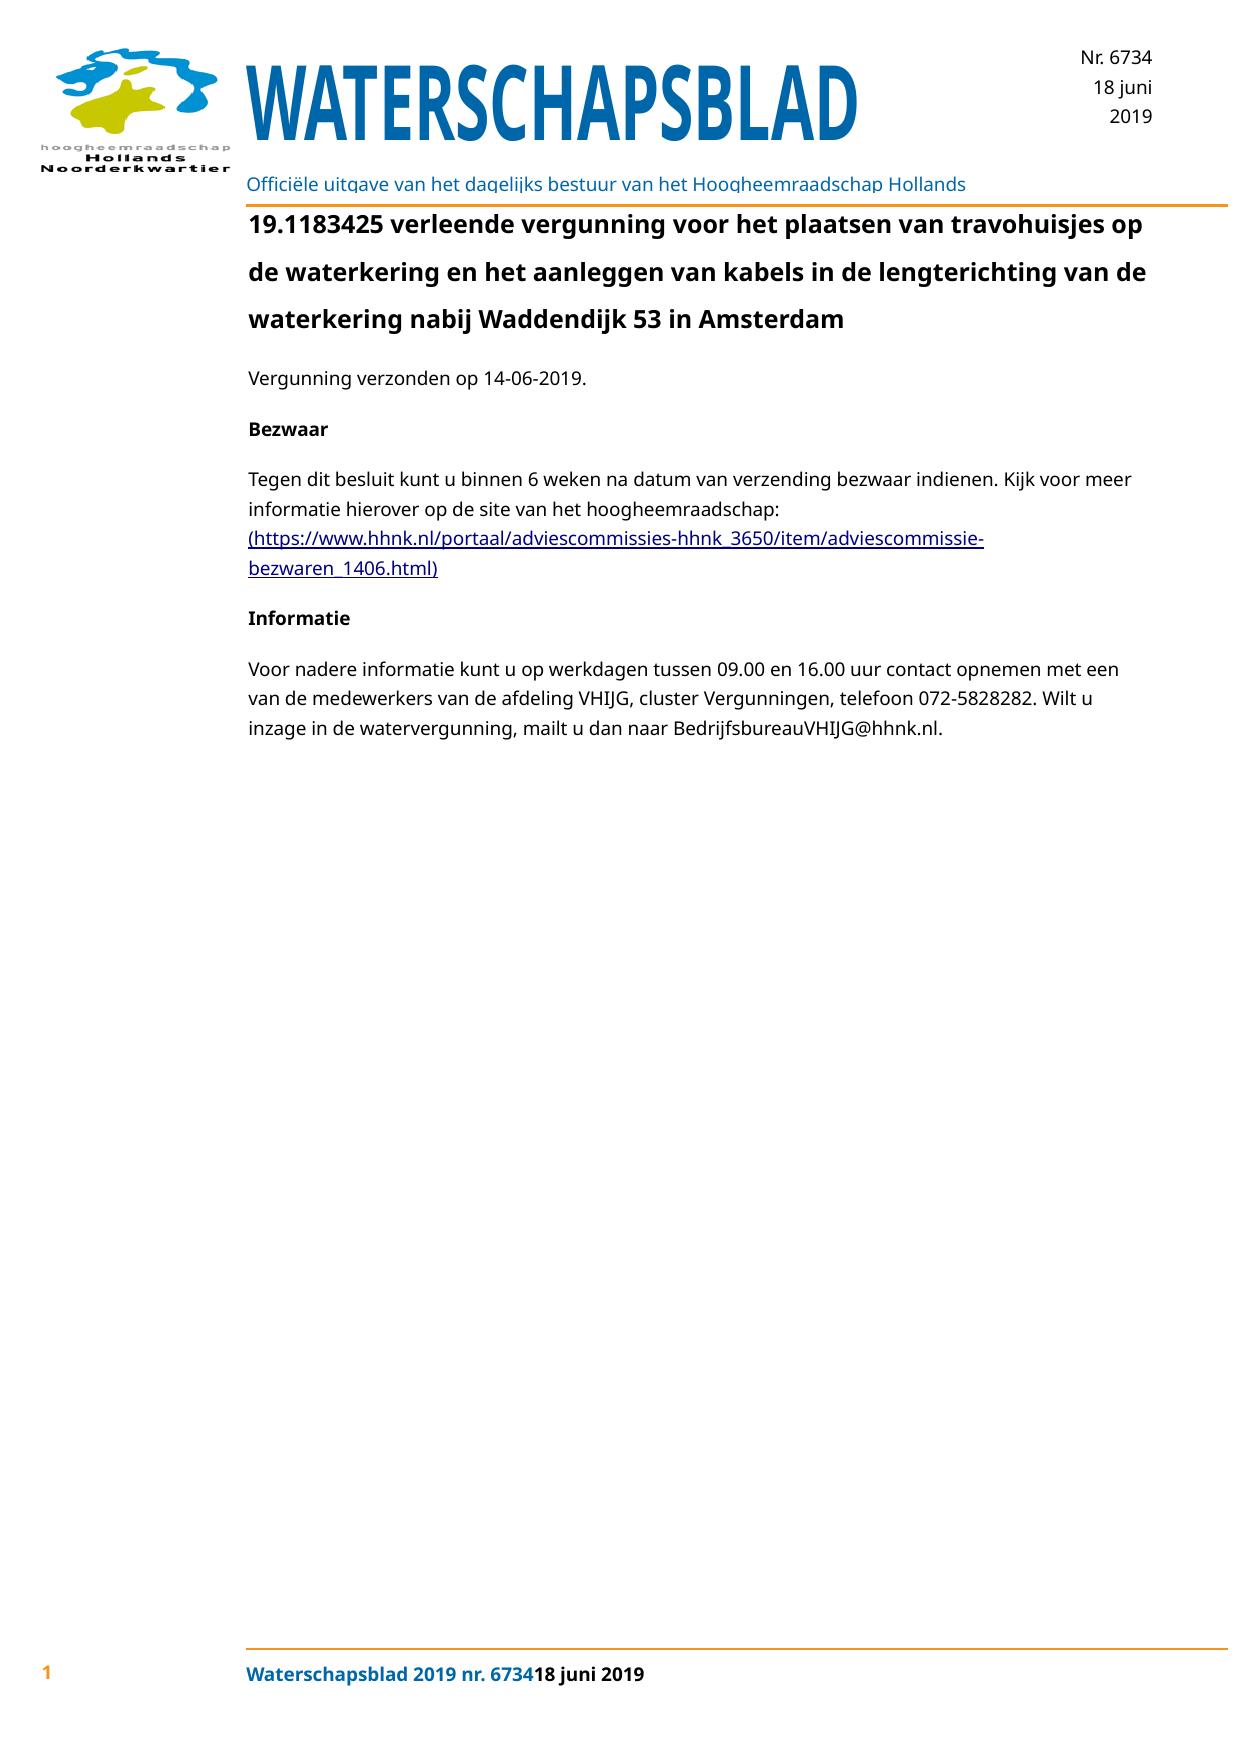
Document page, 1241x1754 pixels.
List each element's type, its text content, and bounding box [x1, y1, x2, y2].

text Informatie [248, 606, 1152, 631]
picture [41, 47, 231, 172]
text Vergunning verzonden op 14-06-2019. [248, 366, 1152, 391]
text Tegen dit besluit kunt u binnen 6 weken na datum van verzending bezwaar indienen. Kijk voor meer informatie hierover op de site van het hoogheemraadschap: (https://www.hhnk.nl/portaal/adviescommissies-hhnk_3650/item/adviescommissie-bezwaren_1406.html) [248, 466, 1152, 581]
text Bezwaar [248, 416, 1152, 442]
text Voor nadere informatie kunt u op werkdagen tussen 09.00 en 16.00 uur contact opnemen met een van de medewerkers van de afdeling VHIJG, cluster Vergunningen, telefoon 072-5828282. Wilt u inzage in de watervergunning, mailt u dan naar BedrijfsbureauVHIJG@hhnk.nl. [248, 656, 1152, 741]
text 19.1183425 verleende vergunning voor het plaatsen van travohuisjes op de waterkering en het aanleggen van kabels in de lengterichting van de waterkering nabij Waddendijk 53 in Amsterdam [248, 207, 1152, 336]
